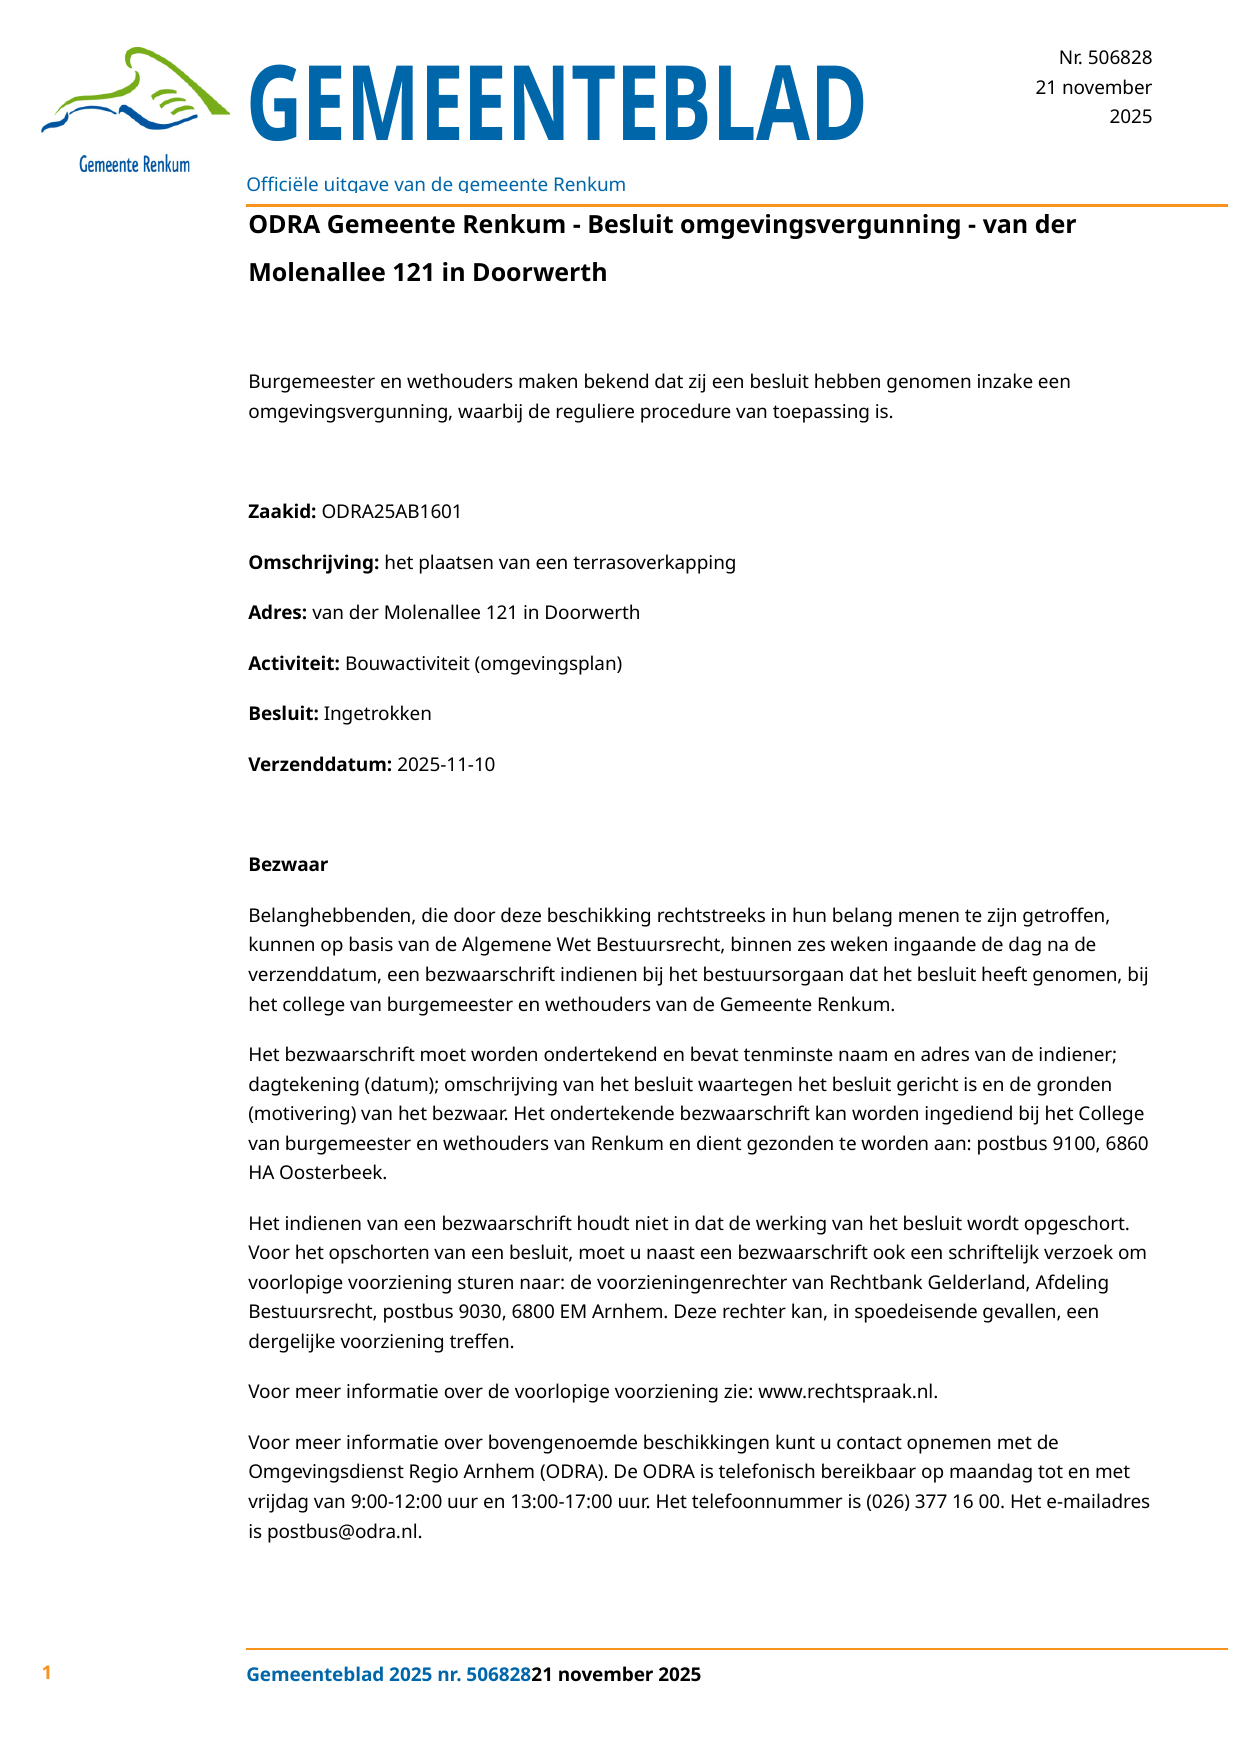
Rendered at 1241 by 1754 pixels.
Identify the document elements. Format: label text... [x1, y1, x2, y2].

text Voor meer informatie over de voorlopige voorziening zie: www.rechtspraak.nl. [248, 1379, 1152, 1404]
text Belanghebbenden, die door deze beschikking rechtstreeks in hun belang menen te zijn getroffen, kunnen op basis van de Algemene Wet Bestuursrecht, binnen zes weken ingaande de dag na de verzenddatum, een bezwaarschrift indienen bij het bestuursorgaan dat het besluit heeft genomen, bij het college van burgemeester en wethouders van de Gemeente Renkum. [248, 902, 1152, 1017]
text Bezwaar [248, 852, 1152, 877]
text Verzenddatum: 2025-11-10 [248, 751, 1152, 777]
text Besluit: Ingetrokken [248, 700, 1152, 726]
text ODRA Gemeente Renkum - Besluit omgevingsvergunning - van der Molenallee 121 in Doorwerth [248, 207, 1152, 288]
picture [41, 47, 231, 172]
text Omschrijving: het plaatsen van een terrasoverkapping [248, 549, 1152, 575]
text Het indienen van een bezwaarschrift houdt niet in dat de werking van het besluit wordt opgeschort. Voor het opschorten van een besluit, moet u naast een bezwaarschrift ook een schriftelijk verzoek om voorlopige voorziening sturen naar: de voorzieningenrechter van Rechtbank Gelderland, Afdeling Bestuursrecht, postbus 9030, 6800 EM Arnhem. Deze rechter kan, in spoedeisende gevallen, een dergelijke voorziening treffen. [248, 1210, 1152, 1354]
text Het bezwaarschrift moet worden ondertekend en bevat tenminste naam en adres van de indiener; dagtekening (datum); omschrijving van het besluit waartegen het besluit gericht is en de gronden (motivering) van het bezwaar. Het ondertekende bezwaarschrift kan worden ingediend bij het College van burgemeester en wethouders van Renkum en dient gezonden te worden aan: postbus 9100, 6860 HA Oosterbeek. [248, 1041, 1152, 1185]
text Voor meer informatie over bovengenoemde beschikkingen kunt u contact opnemen met de Omgevingsdienst Regio Arnhem (ODRA). De ODRA is telefonisch bereikbaar op maandag tot en met vrijdag van 9:00-12:00 uur en 13:00-17:00 uur. Het telefoonnummer is (026) 377 16 00. Het e-mailadres is postbus@odra.nl. [248, 1429, 1152, 1544]
text Adres: van der Molenallee 121 in Doorwerth [248, 599, 1152, 625]
text Zaakid: ODRA25AB1601 [248, 499, 1152, 524]
text Burgemeester en wethouders maken bekend dat zij een besluit hebben genomen inzake een omgevingsvergunning, waarbij de reguliere procedure van toepassing is. [248, 368, 1152, 424]
text Activiteit: Bouwactiviteit (omgevingsplan) [248, 650, 1152, 676]
